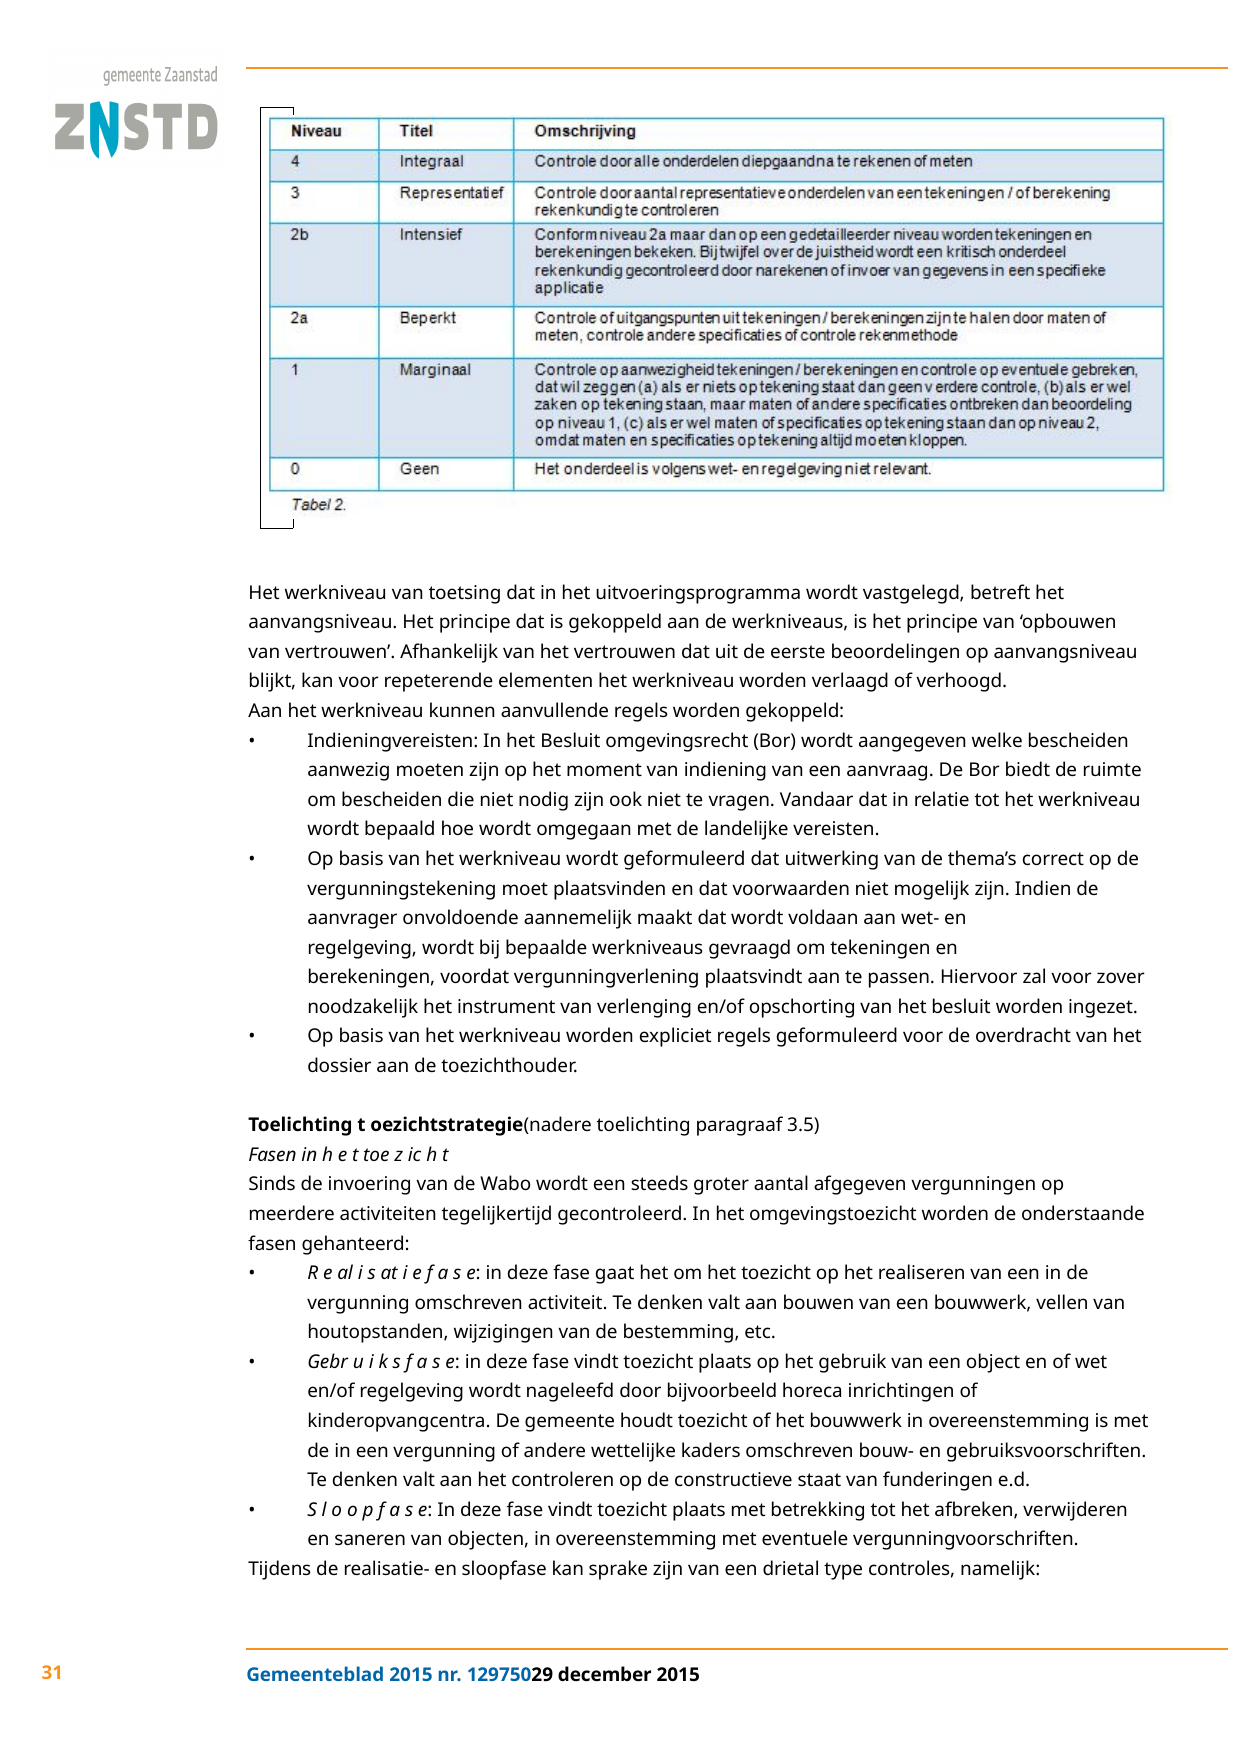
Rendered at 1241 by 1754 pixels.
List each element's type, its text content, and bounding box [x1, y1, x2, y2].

list Op basis van het werkniveau wordt geformuleerd dat uitwerking van de thema’s correct op de vergunningstekening moet plaatsvinden en dat voorwaarden niet mogelijk zijn. Indien de aanvrager onvoldoende aannemelijk maakt dat wordt voldaan aan wet- en regelgeving, wordt bij bepaalde werkniveaus gevraagd om tekeningen en berekeningen, voordat vergunningverlening plaatsvindt aan te passen. Hiervoor zal voor zover noodzakelijk het instrument van verlenging en/of opschorting van het besluit worden ingezet. [248, 845, 1152, 1019]
list Gebr u i k s f a s e: in deze fase vindt toezicht plaats op het gebruik van een object en of wet en/of regelgeving wordt nageleefd door bijvoorbeeld horeca inrichtingen of kinderopvangcentra. De gemeente houdt toezicht of het bouwwerk in overeenstemming is met de in een vergunning of andere wettelijke kaders omschreven bouw- en gebruiksvoorschriften. Te denken valt aan het controleren op de constructieve staat van funderingen e.d. [248, 1348, 1152, 1492]
list S l o o p f a s e: In deze fase vindt toezicht plaats met betrekking tot het afbreken, verwijderen en saneren van objecten, in overeenstemming met eventuele vergunningvoorschriften. [248, 1496, 1152, 1551]
text Het werkniveau van toetsing dat in het uitvoeringsprogramma wordt vastgelegd, betreft het aanvangsniveau. Het principe dat is gekoppeld aan de werkniveaus, is het principe van ‘opbouwen van vertrouwen’. Afhankelijk van het vertrouwen dat uit de eerste beoordelingen op aanvangsniveau blijkt, kan voor repeterende elementen het werkniveau worden verlaagd of verhoogd. [248, 579, 1152, 693]
text Sinds de invoering van de Wabo wordt een steeds groter aantal afgegeven vergunningen op meerdere activiteiten tegelijkertijd gecontroleerd. In het omgevingstoezicht worden de onderstaande fasen gehanteerd: [248, 1171, 1152, 1256]
picture [41, 47, 231, 172]
text Aan het werkniveau kunnen aanvullende regels worden gekoppeld: [248, 697, 1152, 723]
list Indieningvereisten: In het Besluit omgevingsrecht (Bor) wordt aangegeven welke bescheiden aanwezig moeten zijn op het moment van indiening van een aanvraag. De Bor biedt de ruimte om bescheiden die niet nodig zijn ook niet te vragen. Vandaar dat in relatie tot het werkniveau wordt bepaald hoe wordt omgegaan met de landelijke vereisten. [248, 727, 1152, 841]
list Op basis van het werkniveau worden expliciet regels geformuleerd voor de overdracht van het dossier aan de toezichthouder. [248, 1023, 1152, 1078]
list R e al i s at i e f a s e: in deze fase gaat het om het toezicht op het realiseren van een in de vergunning omschreven activiteit. Te denken valt aan bouwen van een bouwwerk, vellen van houtopstanden, wijzigingen van de bestemming, etc. [248, 1259, 1152, 1344]
text Tijdens de realisatie- en sloopfase kan sprake zijn van een drietal type controles, namelijk: [248, 1555, 1152, 1581]
picture [268, 115, 1173, 519]
text Toelichting t oezichtstrategie(nadere toelichting paragraaf 3.5) [248, 1111, 1152, 1137]
text Fasen in h e t toe z ic h t [248, 1141, 1152, 1167]
